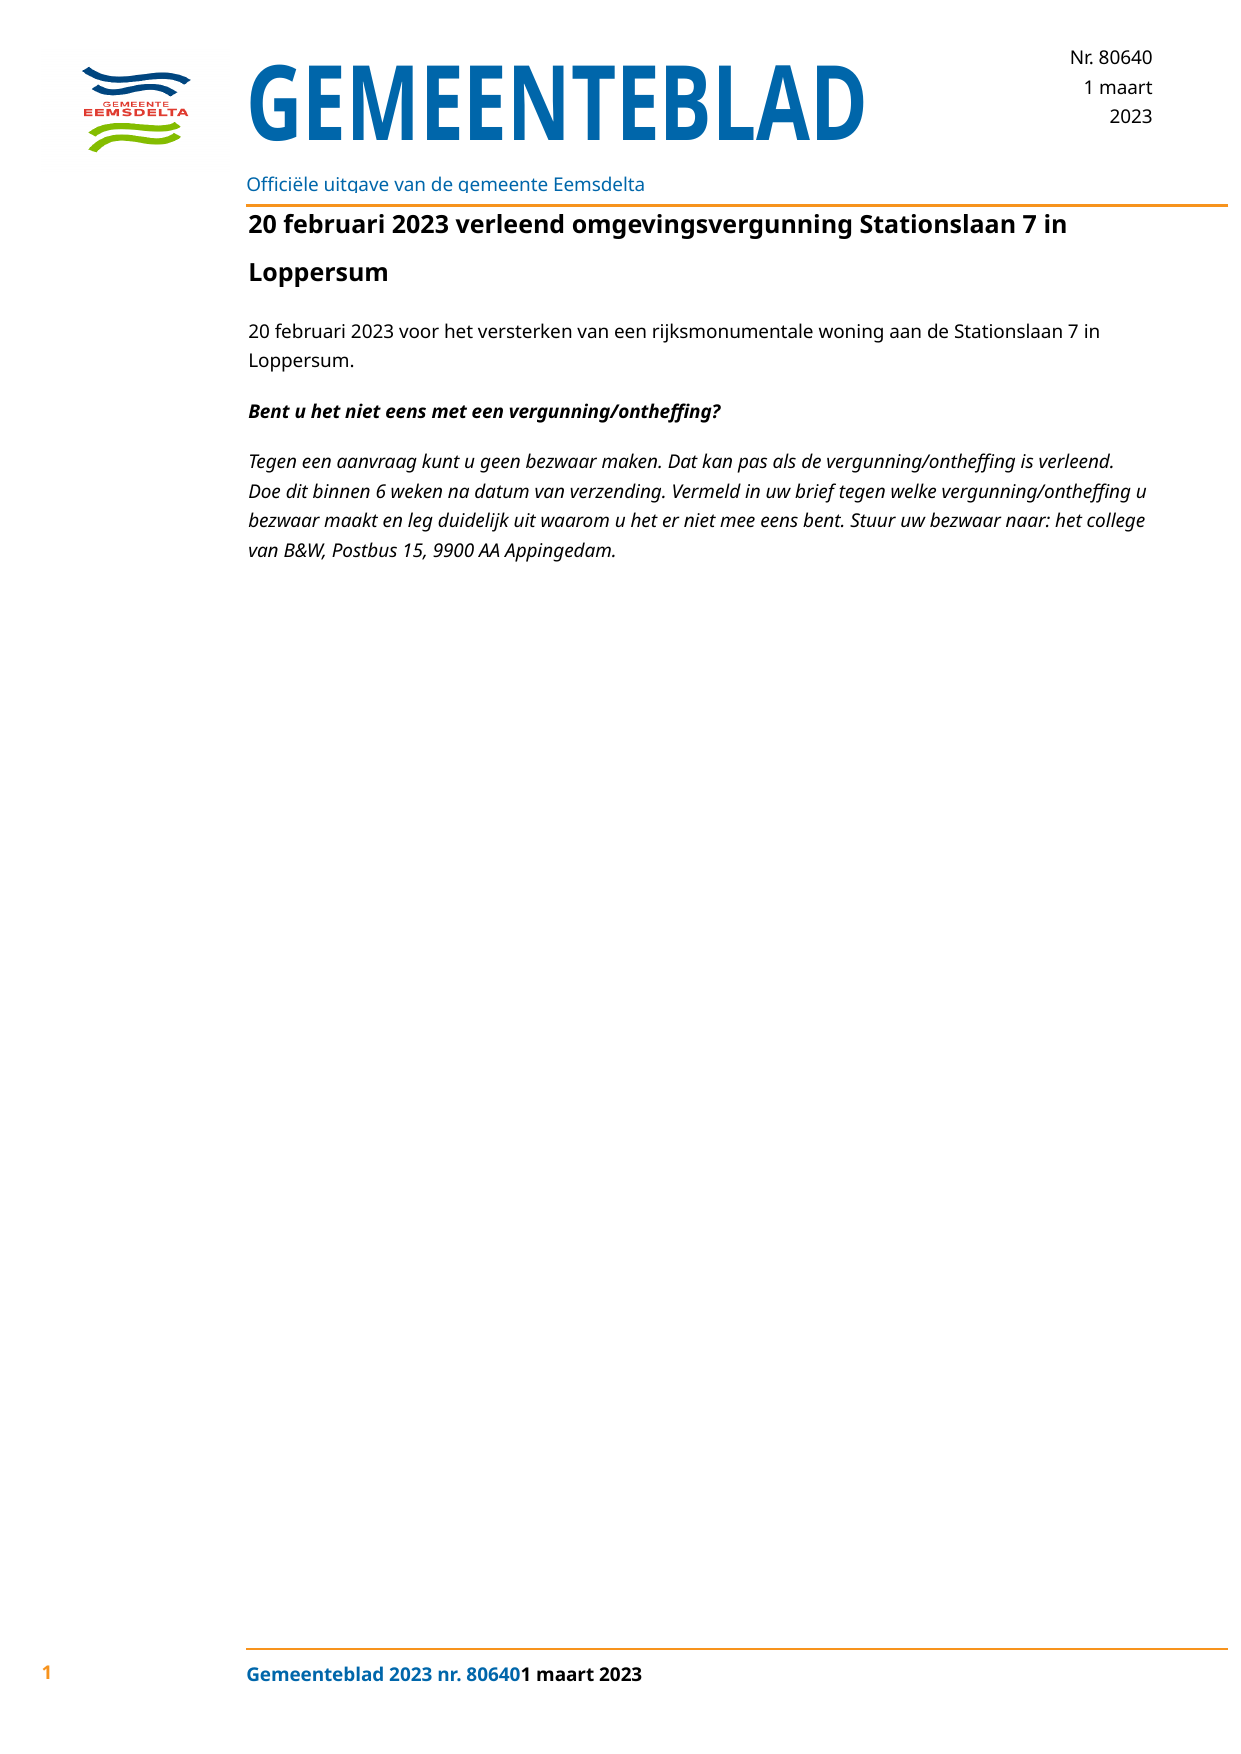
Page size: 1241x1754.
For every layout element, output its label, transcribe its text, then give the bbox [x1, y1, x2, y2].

text 20 februari 2023 voor het versterken van een rijksmonumentale woning aan de Stationslaan 7 in Loppersum. [248, 318, 1152, 373]
text Tegen een aanvraag kunt u geen bezwaar maken. Dat kan pas als de vergunning/ontheffing is verleend. Doe dit binnen 6 weken na datum van verzending. Vermeld in uw brief tegen welke vergunning/ontheffing u bezwaar maakt en leg duidelijk uit waarom u het er niet mee eens bent. Stuur uw bezwaar naar: het college van B&W, Postbus 15, 9900 AA Appingedam. [248, 448, 1152, 563]
text Bent u het niet eens met een vergunning/ontheffing? [248, 398, 1152, 424]
picture [41, 47, 231, 172]
text 20 februari 2023 verleend omgevingsvergunning Stationslaan 7 in Loppersum [248, 207, 1152, 288]
